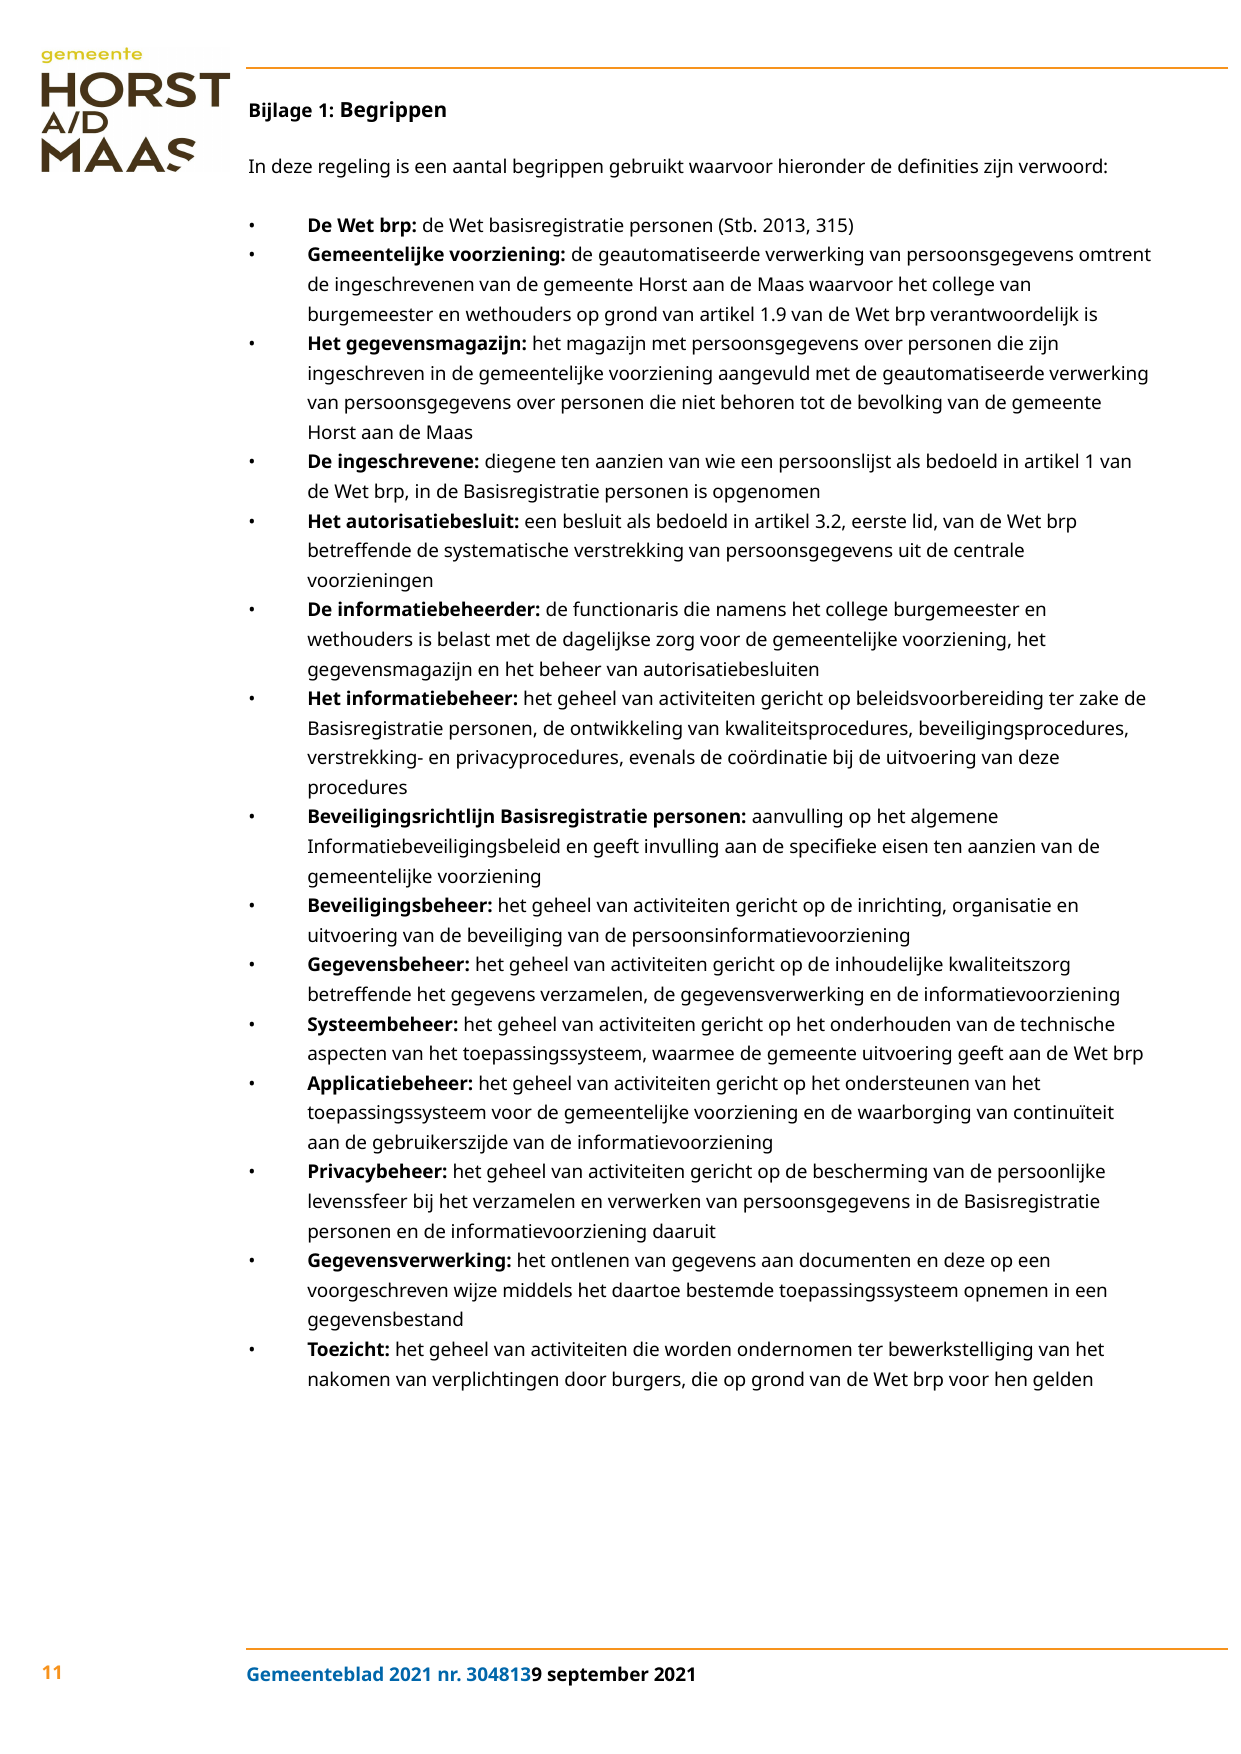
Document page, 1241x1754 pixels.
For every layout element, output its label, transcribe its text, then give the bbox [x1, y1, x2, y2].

list Gemeentelijke voorziening: de geautomatiseerde verwerking van persoonsgegevens omtrent de ingeschrevenen van de gemeente Horst aan de Maas waarvoor het college van burgemeester en wethouders op grond van artikel 1.9 van de Wet brp verantwoordelijk is [248, 242, 1152, 327]
list Toezicht: het geheel van activiteiten die worden ondernomen ter bewerkstelliging van het nakomen van verplichtingen door burgers, die op grond van de Wet brp voor hen gelden [248, 1336, 1152, 1392]
list Beveiligingsrichtlijn Basisregistratie personen: aanvulling op het algemene Informatiebeveiligingsbeleid en geeft invulling aan de specifieke eisen ten aanzien van de gemeentelijke voorziening [248, 804, 1152, 889]
list Het autorisatiebesluit: een besluit als bedoeld in artikel 3.2, eerste lid, van de Wet brp betreffende de systematische verstrekking van persoonsgegevens uit de centrale voorzieningen [248, 508, 1152, 593]
list Het informatiebeheer: het geheel van activiteiten gericht op beleidsvoorbereiding ter zake de Basisregistratie personen, de ontwikkeling van kwaliteitsprocedures, beveiligingsprocedures, verstrekking- en privacyprocedures, evenals de coördinatie bij de uitvoering van deze procedures [248, 685, 1152, 800]
picture [41, 47, 231, 172]
list Systeembeheer: het geheel van activiteiten gericht op het onderhouden van de technische aspecten van het toepassingssysteem, waarmee de gemeente uitvoering geeft aan de Wet brp [248, 1011, 1152, 1066]
list Applicatiebeheer: het geheel van activiteiten gericht op het ondersteunen van het toepassingssysteem voor de gemeentelijke voorziening en de waarborging van continuïteit aan de gebruikerszijde van de informatievoorziening [248, 1070, 1152, 1155]
list De Wet brp: de Wet basisregistratie personen (Stb. 2013, 315) [248, 212, 1152, 238]
list De informatiebeheerder: de functionaris die namens het college burgemeester en wethouders is belast met de dagelijkse zorg voor de gemeentelijke voorziening, het gegevensmagazijn en het beheer van autorisatiebesluiten [248, 597, 1152, 682]
list Gegevensbeheer: het geheel van activiteiten gericht op de inhoudelijke kwaliteitszorg betreffende het gegevens verzamelen, de gegevensverwerking en de informatievoorziening [248, 952, 1152, 1007]
text In deze regeling is een aantal begrippen gebruikt waarvoor hieronder de definities zijn verwoord: [248, 153, 1152, 179]
list Beveiligingsbeheer: het geheel van activiteiten gericht op de inrichting, organisatie en uitvoering van de beveiliging van de persoonsinformatievoorziening [248, 892, 1152, 948]
list Gegevensverwerking: het ontlenen van gegevens aan documenten en deze op een voorgeschreven wijze middels het daartoe bestemde toepassingssysteem opnemen in een gegevensbestand [248, 1247, 1152, 1332]
list De ingeschrevene: diegene ten aanzien van wie een persoonslijst als bedoeld in artikel 1 van de Wet brp, in de Basisregistratie personen is opgenomen [248, 449, 1152, 504]
list Het gegevensmagazijn: het magazijn met persoonsgegevens over personen die zijn ingeschreven in de gemeentelijke voorziening aangevuld met de geautomatiseerde verwerking van persoonsgegevens over personen die niet behoren tot de bevolking van de gemeente Horst aan de Maas [248, 330, 1152, 445]
text Bijlage 1: Begrippen [248, 95, 1152, 123]
list Privacybeheer: het geheel van activiteiten gericht op de bescherming van de persoonlijke levenssfeer bij het verzamelen en verwerken van persoonsgegevens in de Basisregistratie personen en de informatievoorziening daaruit [248, 1159, 1152, 1244]
